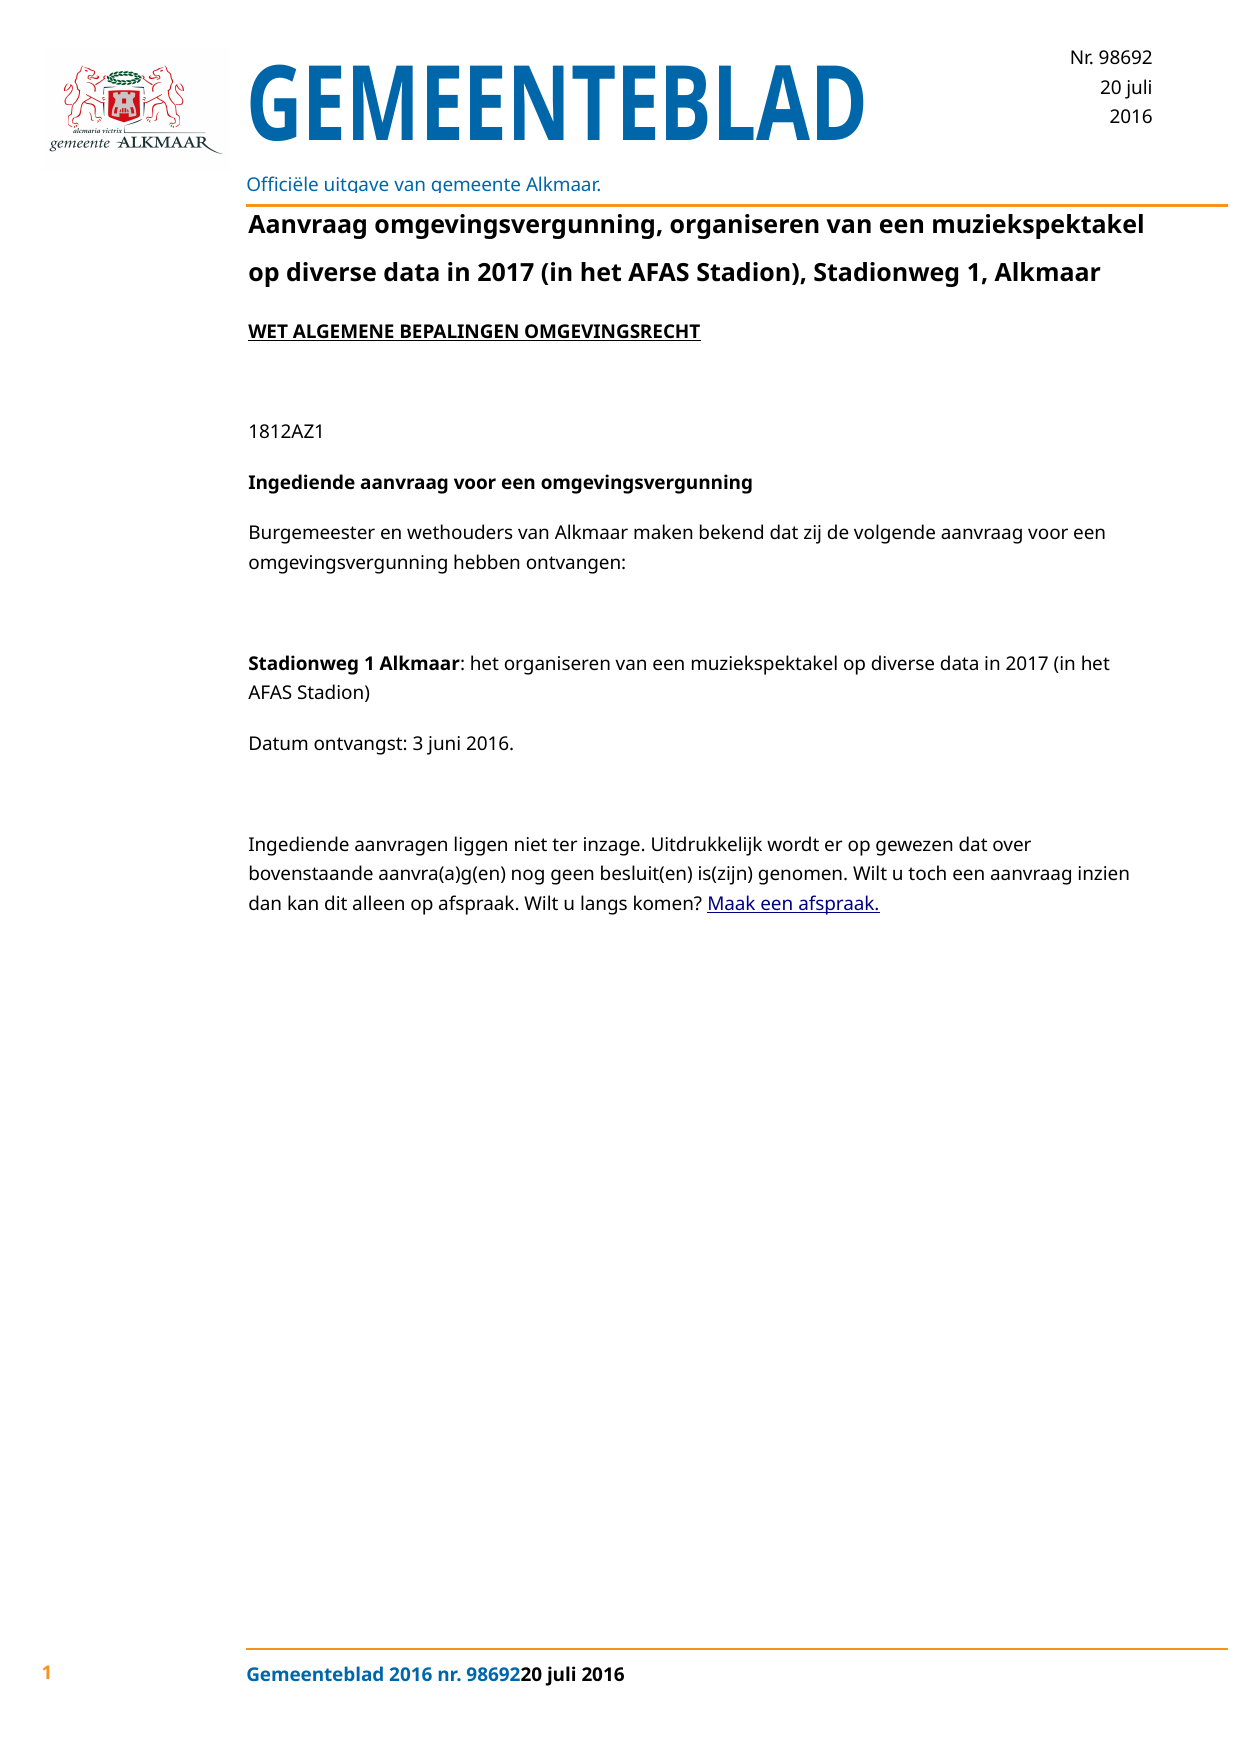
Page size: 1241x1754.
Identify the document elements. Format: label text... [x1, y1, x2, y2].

text Ingediende aanvraag voor een omgevingsvergunning [248, 469, 1152, 495]
text WET ALGEMENE BEPALINGEN OMGEVINGSRECHT [248, 318, 1152, 344]
text Aanvraag omgevingsvergunning, organiseren van een muziekspektakel op diverse data in 2017 (in het AFAS Stadion), Stadionweg 1, Alkmaar [248, 207, 1152, 288]
text Burgemeester en wethouders van Alkmaar maken bekend dat zij de volgende aanvraag voor een omgevingsvergunning hebben ontvangen: [248, 519, 1152, 575]
text Stadionweg 1 Alkmaar: het organiseren van een muziekspektakel op diverse data in 2017 (in het AFAS Stadion) [248, 650, 1152, 705]
picture [41, 47, 231, 172]
text Ingediende aanvragen liggen niet ter inzage. Uitdrukkelijk wordt er op gewezen dat over bovenstaande aanvra(a)g(en) nog geen besluit(en) is(zijn) genomen. Wilt u toch een aanvraag inzien dan kan dit alleen op afspraak. Wilt u langs komen? Maak een afspraak. [248, 831, 1152, 916]
text 1812AZ1 [248, 419, 1152, 444]
text Datum ontvangst: 3 juni 2016. [248, 730, 1152, 756]
